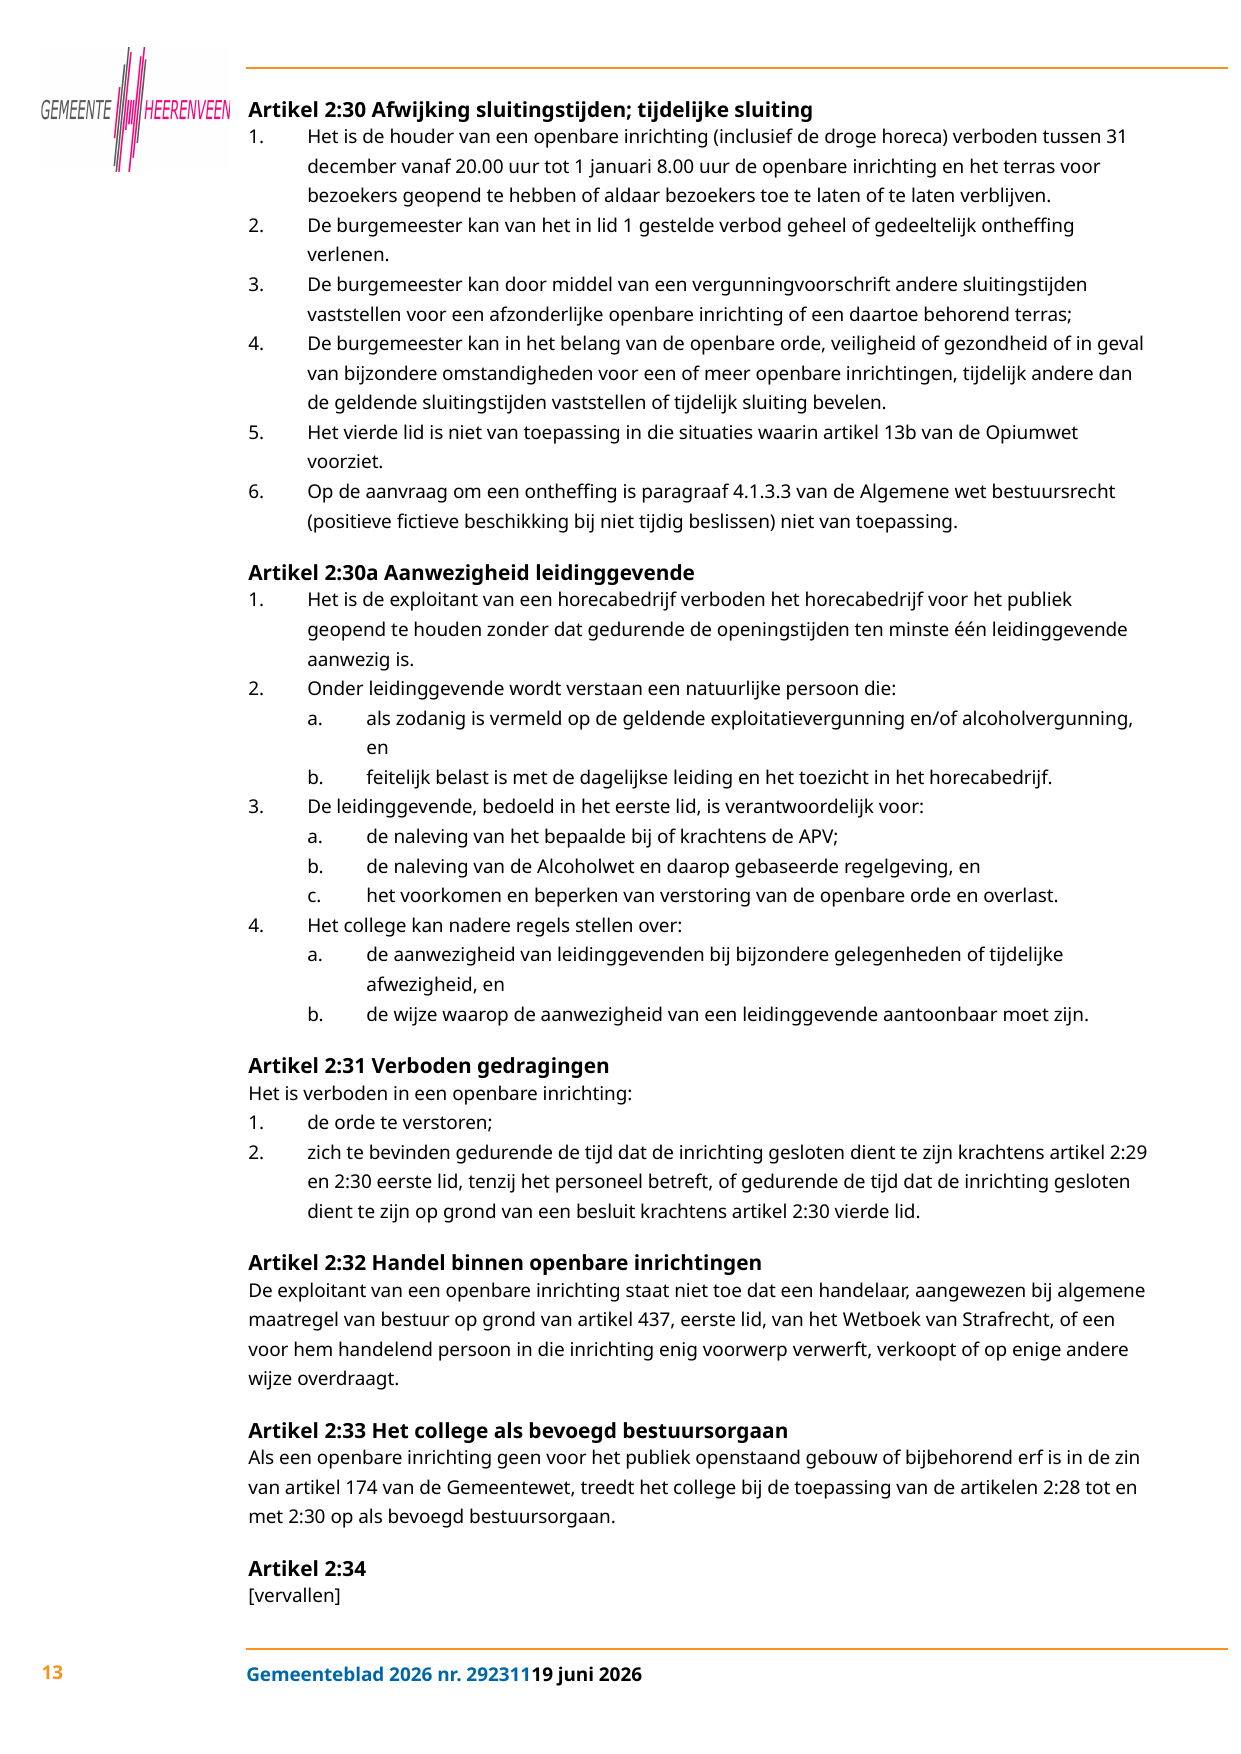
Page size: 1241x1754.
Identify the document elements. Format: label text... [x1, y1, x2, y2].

list als zodanig is vermeld op de geldende exploitatievergunning en/of alcoholvergunning, en [307, 705, 1152, 760]
list het voorkomen en beperken van verstoring van de openbare orde en overlast. [307, 882, 1152, 908]
list Onder leidinggevende wordt verstaan een natuurlijke persoon die: [248, 675, 1152, 701]
list de wijze waarop de aanwezigheid van een leidinggevende aantoonbaar moet zijn. [307, 1001, 1152, 1027]
list De burgemeester kan in het belang van de openbare orde, veiligheid of gezondheid of in geval van bijzondere omstandigheden voor een of meer openbare inrichtingen, tijdelijk andere dan de geldende sluitingstijden vaststellen of tijdelijk sluiting bevelen. [248, 330, 1152, 415]
list Op de aanvraag om een ontheffing is paragraaf 4.1.3.3 van de Algemene wet bestuursrecht (positieve fictieve beschikking bij niet tijdig beslissen) niet van toepassing. [248, 478, 1152, 533]
list de naleving van de Alcoholwet en daarop gebaseerde regelgeving, en [307, 853, 1152, 879]
text Artikel 2:33 Het college als bevoegd bestuursorgaan [248, 1416, 1152, 1444]
text Artikel 2:30a Aanwezigheid leidinggevende [248, 558, 1152, 587]
list Het college kan nadere regels stellen over: [248, 912, 1152, 938]
list de aanwezigheid van leidinggevenden bij bijzondere gelegenheden of tijdelijke afwezigheid, en [307, 942, 1152, 997]
list de orde te verstoren; [248, 1109, 1152, 1135]
text Als een openbare inrichting geen voor het publiek openstaand gebouw of bijbehorend erf is in de zin van artikel 174 van de Gemeentewet, treedt het college bij de toepassing van de artikelen 2:28 tot en met 2:30 op als bevoegd bestuursorgaan. [248, 1444, 1152, 1529]
list Het is de houder van een openbare inrichting (inclusief de droge horeca) verboden tussen 31 december vanaf 20.00 uur tot 1 januari 8.00 uur de openbare inrichting en het terras voor bezoekers geopend te hebben of aldaar bezoekers toe te laten of te laten verblijven. [248, 123, 1152, 208]
list Het is de exploitant van een horecabedrijf verboden het horecabedrijf voor het publiek geopend te houden zonder dat gedurende de openingstijden ten minste één leidinggevende aanwezig is. [248, 587, 1152, 672]
text [vervallen] [248, 1582, 1152, 1608]
text Artikel 2:32 Handel binnen openbare inrichtingen [248, 1248, 1152, 1277]
text Het is verboden in een openbare inrichting: [248, 1080, 1152, 1105]
picture [41, 47, 231, 172]
list zich te bevinden gedurende de tijd dat de inrichting gesloten dient te zijn krachtens artikel 2:29 en 2:30 eerste lid, tenzij het personeel betreft, of gedurende de tijd dat de inrichting gesloten dient te zijn op grond van een besluit krachtens artikel 2:30 vierde lid. [248, 1139, 1152, 1224]
text Artikel 2:30 Afwijking sluitingstijden; tijdelijke sluiting [248, 95, 1152, 123]
list Het vierde lid is niet van toepassing in die situaties waarin artikel 13b van de Opiumwet voorziet. [248, 419, 1152, 474]
text Artikel 2:34 [248, 1554, 1152, 1582]
list feitelijk belast is met de dagelijkse leiding en het toezicht in het horecabedrijf. [307, 764, 1152, 790]
text De exploitant van een openbare inrichting staat niet toe dat een handelaar, aangewezen bij algemene maatregel van bestuur op grond van artikel 437, eerste lid, van het Wetboek van Strafrecht, of een voor hem handelend persoon in die inrichting enig voorwerp verwerft, verkoopt of op enige andere wijze overdraagt. [248, 1277, 1152, 1391]
list De leidinggevende, bedoeld in het eerste lid, is verantwoordelijk voor: [248, 794, 1152, 819]
list De burgemeester kan van het in lid 1 gestelde verbod geheel of gedeeltelijk ontheffing verlenen. [248, 212, 1152, 267]
text Artikel 2:31 Verboden gedragingen [248, 1051, 1152, 1080]
list de naleving van het bepaalde bij of krachtens de APV; [307, 823, 1152, 849]
list De burgemeester kan door middel van een vergunningvoorschrift andere sluitingstijden vaststellen voor een afzonderlijke openbare inrichting of een daartoe behorend terras; [248, 271, 1152, 326]
